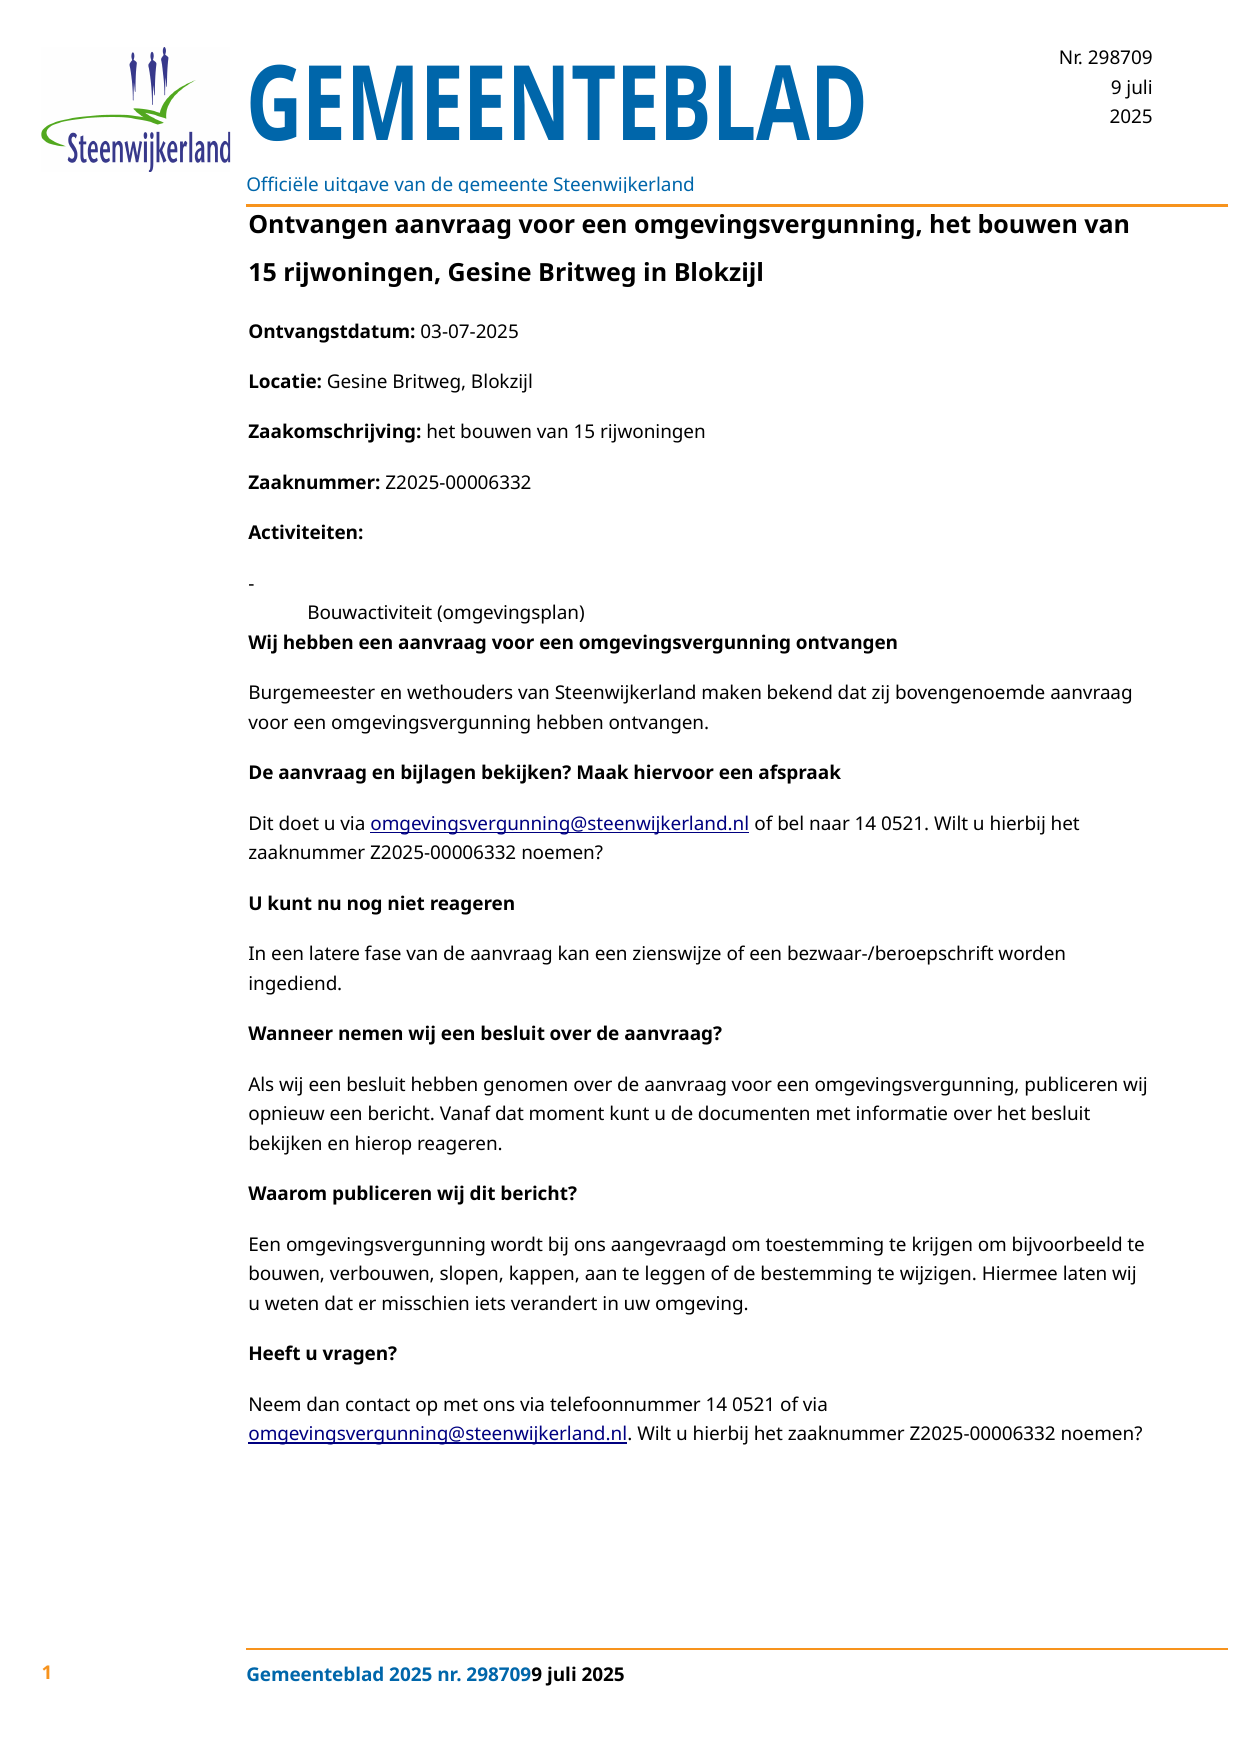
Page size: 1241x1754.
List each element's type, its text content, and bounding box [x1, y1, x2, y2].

text Activiteiten: [248, 519, 1152, 545]
text Waarom publiceren wij dit bericht? [248, 1180, 1152, 1206]
text Een omgevingsvergunning wordt bij ons aangevraagd om toestemming te krijgen om bijvoorbeeld te bouwen, verbouwen, slopen, kappen, aan te leggen of de bestemming te wijzigen. Hiermee laten wij u weten dat er misschien iets verandert in uw omgeving. [248, 1231, 1152, 1316]
text Wij hebben een aanvraag voor een omgevingsvergunning ontvangen [248, 629, 1152, 655]
text Zaaknummer: Z2025-00006332 [248, 469, 1152, 495]
text Wanneer nemen wij een besluit over de aanvraag? [248, 1020, 1152, 1046]
text Burgemeester en wethouders van Steenwijkerland maken bekend dat zij bovengenoemde aanvraag voor een omgevingsvergunning hebben ontvangen. [248, 679, 1152, 735]
text Neem dan contact op met ons via telefoonnummer 14 0521 of via omgevingsvergunning@steenwijkerland.nl. Wilt u hierbij het zaaknummer Z2025-00006332 noemen? [248, 1391, 1152, 1446]
text De aanvraag en bijlagen bekijken? Maak hiervoor een afspraak [248, 759, 1152, 785]
text Zaakomschrijving: het bouwen van 15 rijwoningen [248, 419, 1152, 444]
text Dit doet u via omgevingsvergunning@steenwijkerland.nl of bel naar 14 0521. Wilt u hierbij het zaaknummer Z2025-00006332 noemen? [248, 810, 1152, 865]
text Heeft u vragen? [248, 1340, 1152, 1366]
text Ontvangstdatum: 03-07-2025 [248, 318, 1152, 344]
text Als wij een besluit hebben genomen over de aanvraag voor een omgevingsvergunning, publiceren wij opnieuw een bericht. Vanaf dat moment kunt u de documenten met informatie over het besluit bekijken en hierop reageren. [248, 1071, 1152, 1156]
text Ontvangen aanvraag voor een omgevingsvergunning, het bouwen van 15 rijwoningen, Gesine Britweg in Blokzijl [248, 207, 1152, 288]
text Locatie: Gesine Britweg, Blokzijl [248, 368, 1152, 394]
text In een latere fase van de aanvraag kan een zienswijze of een bezwaar-/beroepschrift worden ingediend. [248, 940, 1152, 996]
list Bouwactiviteit (omgevingsplan) [248, 599, 1152, 625]
text U kunt nu nog niet reageren [248, 890, 1152, 916]
picture [41, 47, 231, 172]
